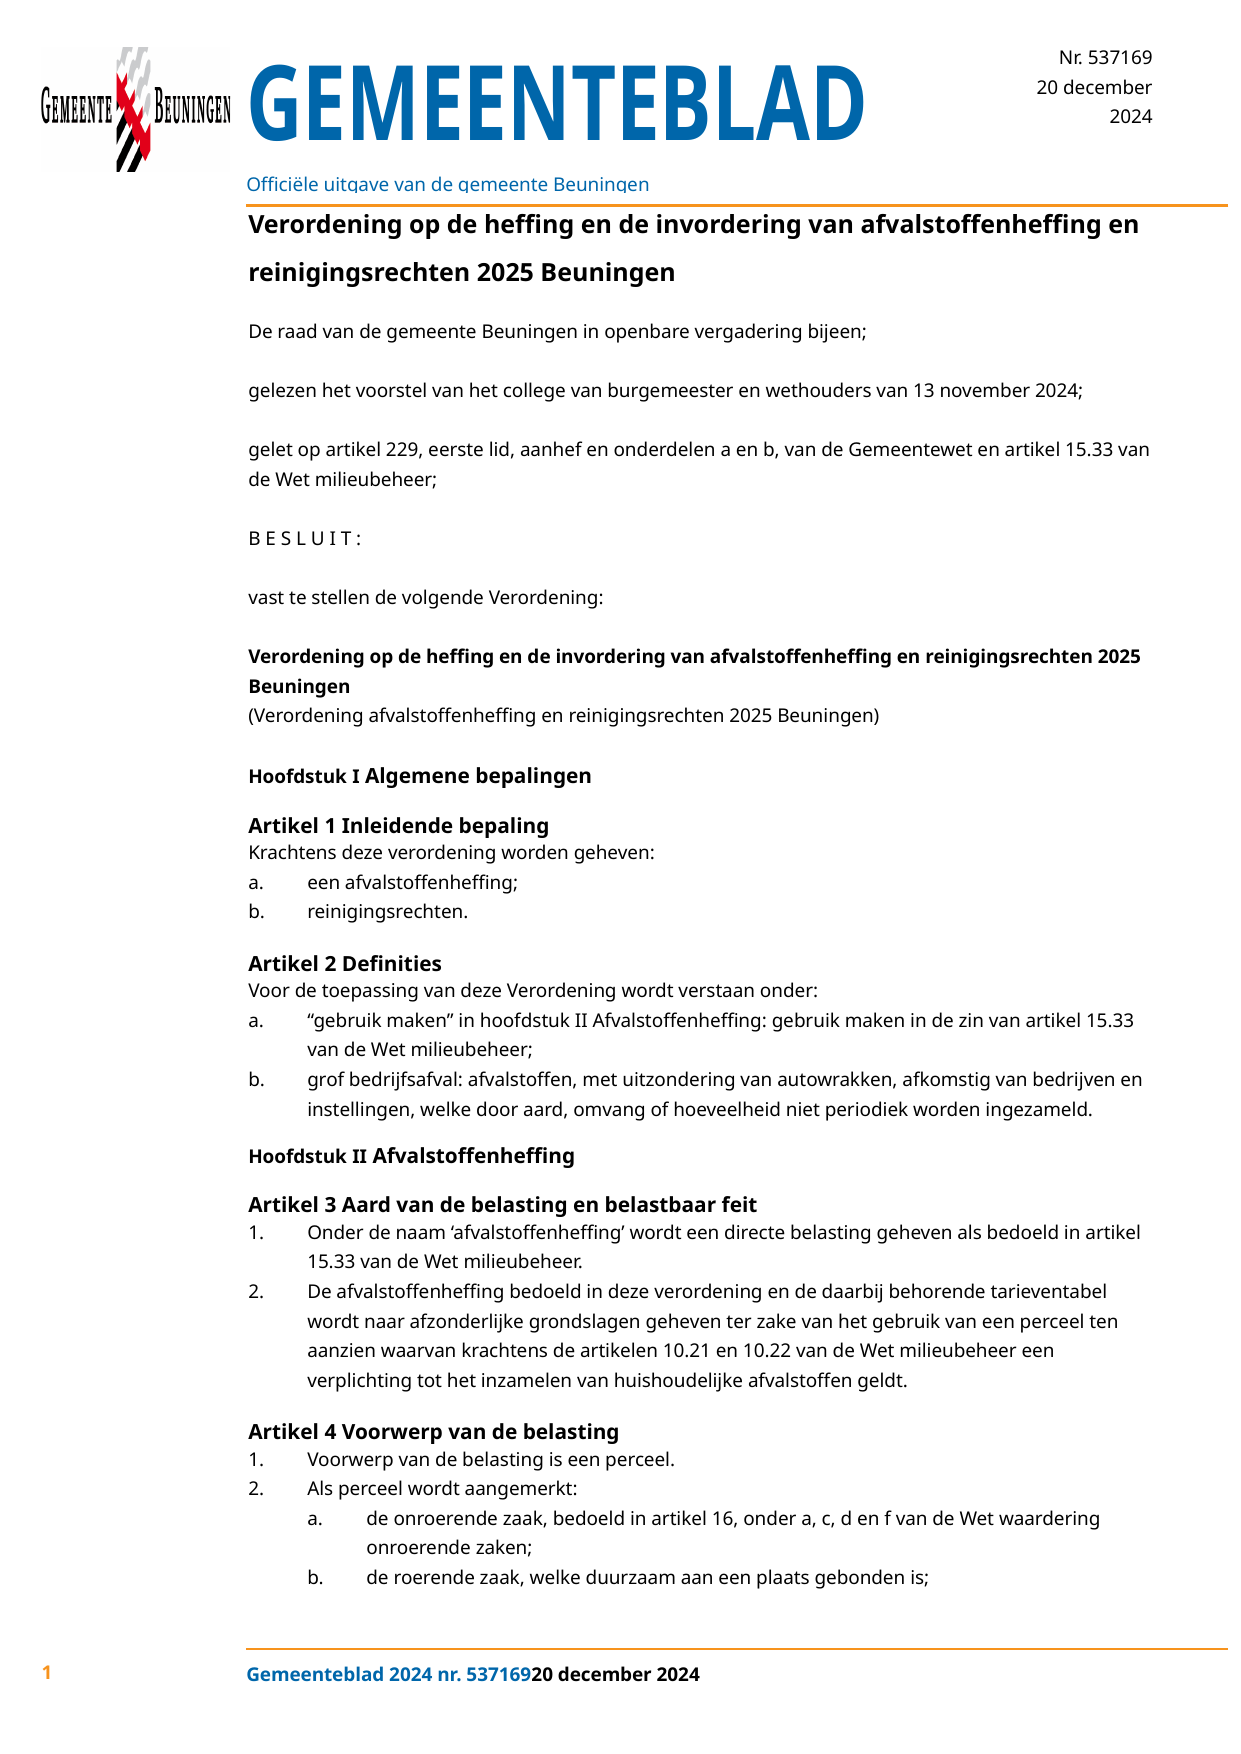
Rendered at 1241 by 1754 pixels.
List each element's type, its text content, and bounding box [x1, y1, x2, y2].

list de roerende zaak, welke duurzaam aan een plaats gebonden is; [307, 1564, 1152, 1590]
list Voorwerp van de belasting is een perceel. [248, 1446, 1152, 1472]
list “gebruik maken” in hoofdstuk II Afvalstoffenheffing: gebruik maken in de zin van artikel 15.33 van de Wet milieubeheer; [248, 1007, 1152, 1062]
text De raad van de gemeente Beuningen in openbare vergadering bijeen; [248, 318, 1152, 344]
text Artikel 3 Aard van de belasting en belastbaar feit [248, 1191, 1152, 1219]
text vast te stellen de volgende Verordening: [248, 584, 1152, 610]
text Hoofdstuk I Algemene bepalingen [248, 762, 1152, 790]
text gelezen het voorstel van het college van burgemeester en wethouders van 13 november 2024; [248, 377, 1152, 403]
list Als perceel wordt aangemerkt: [248, 1475, 1152, 1501]
picture [41, 47, 231, 172]
text Voor de toepassing van deze Verordening wordt verstaan onder: [248, 977, 1152, 1003]
text gelet op artikel 229, eerste lid, aanhef en onderdelen a en b, van de Gemeentewet en artikel 15.33 van de Wet milieubeheer; [248, 436, 1152, 492]
list De afvalstoffenheffing bedoeld in deze verordening en de daarbij behorende tarieventabel wordt naar afzonderlijke grondslagen geheven ter zake van het gebruik van een perceel ten aanzien waarvan krachtens de artikelen 10.21 en 10.22 van de Wet milieubeheer een verplichting tot het inzamelen van huishoudelijke afvalstoffen geldt. [248, 1278, 1152, 1393]
text Verordening op de heffing en de invordering van afvalstoffenheffing en reinigingsrechten 2025 [248, 643, 1152, 669]
list grof bedrijfsafval: afvalstoffen, met uitzondering van autowrakken, afkomstig van bedrijven en instellingen, welke door aard, omvang of hoeveelheid niet periodiek worden ingezameld. [248, 1066, 1152, 1121]
text Hoofdstuk II Afvalstoffenheffing [248, 1141, 1152, 1170]
text Beuningen [248, 673, 1152, 699]
list een afvalstoffenheffing; [248, 869, 1152, 895]
list Onder de naam ‘afvalstoffenheffing’ wordt een directe belasting geheven als bedoeld in artikel 15.33 van de Wet milieubeheer. [248, 1219, 1152, 1274]
text Verordening op de heffing en de invordering van afvalstoffenheffing en reinigingsrechten 2025 Beuningen [248, 207, 1152, 288]
text Krachtens deze verordening worden geheven: [248, 839, 1152, 865]
list de onroerende zaak, bedoeld in artikel 16, onder a, c, d en f van de Wet waardering onroerende zaken; [307, 1505, 1152, 1560]
text Artikel 1 Inleidende bepaling [248, 811, 1152, 839]
list reinigingsrechten. [248, 898, 1152, 924]
text Artikel 4 Voorwerp van de belasting [248, 1417, 1152, 1446]
text Artikel 2 Definities [248, 949, 1152, 977]
text B E S L U I T : [248, 525, 1152, 551]
text (Verordening afvalstoffenheffing en reinigingsrechten 2025 Beuningen) [248, 702, 1152, 728]
